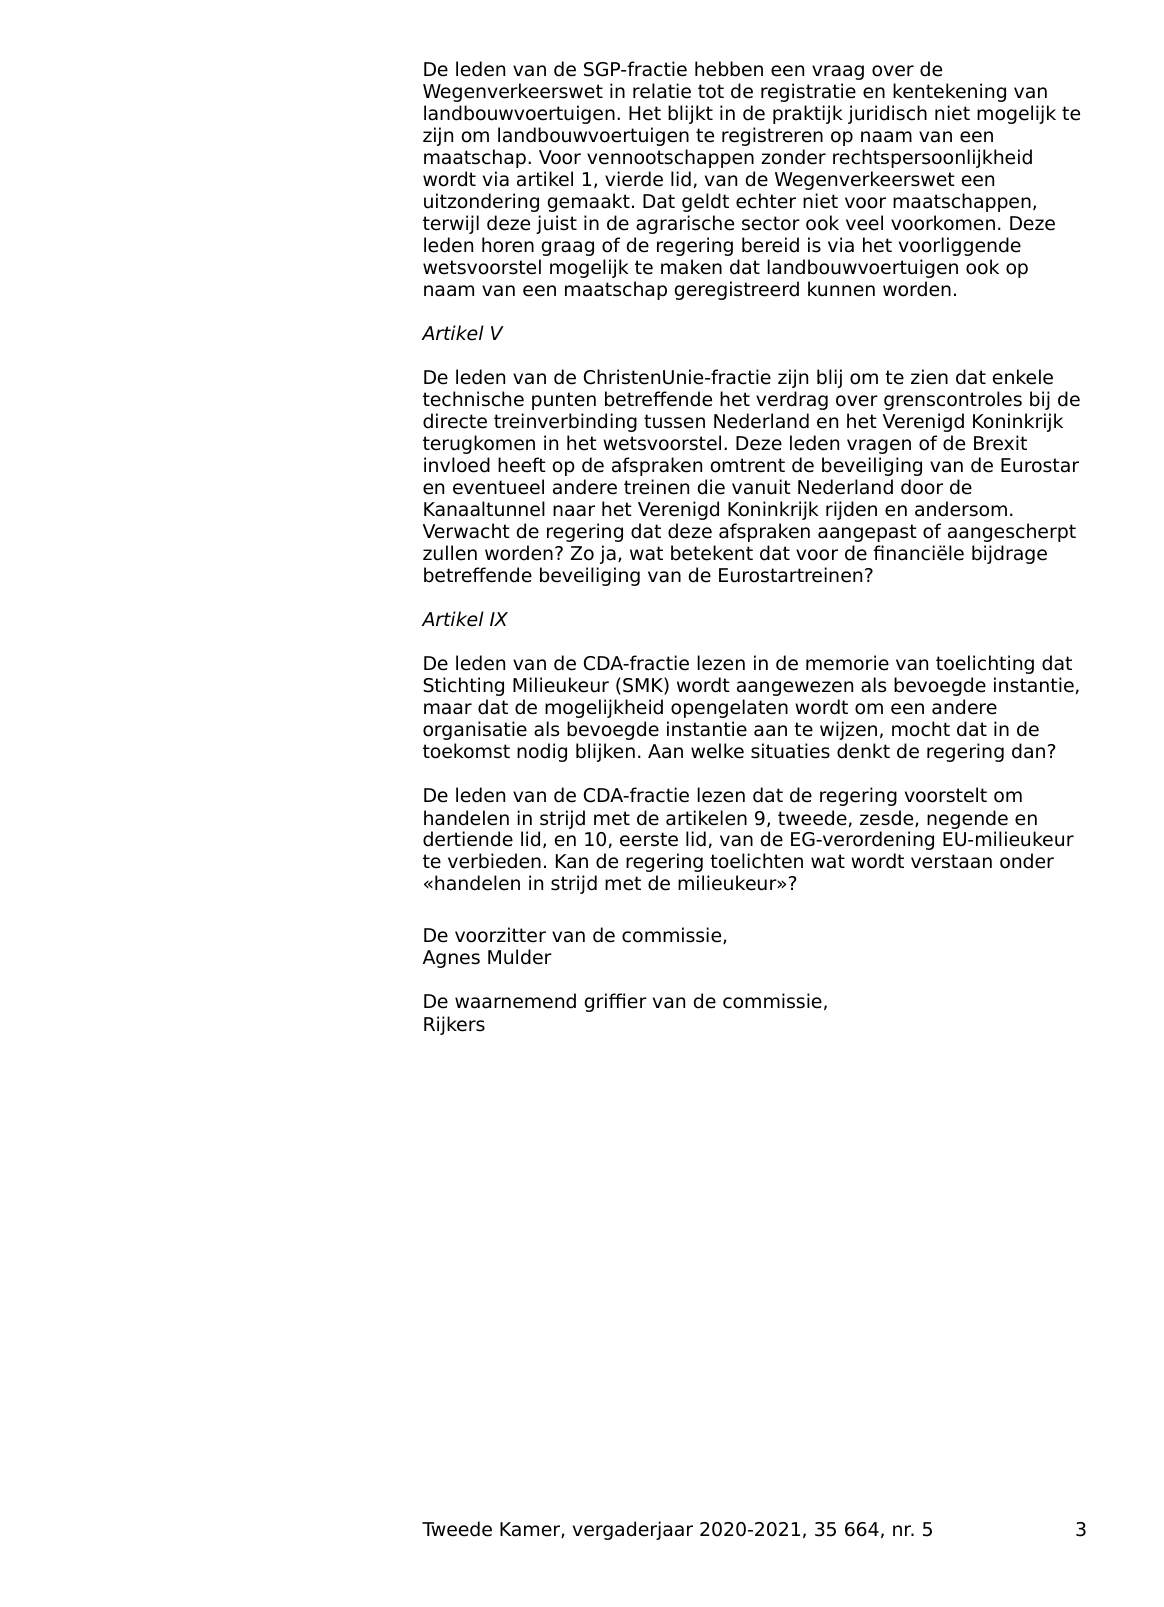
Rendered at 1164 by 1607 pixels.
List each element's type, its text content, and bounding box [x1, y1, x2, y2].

subtitle Artikel IX [422, 609, 1087, 631]
text De leden van de SGP-fractie hebben een vraag over de Wegenverkeerswet in relatie tot de registratie en kentekening van landbouwvoertuigen. Het blijkt in de praktijk juridisch niet mogelijk te zijn om landbouwvoertuigen te registreren op naam van een maatschap. Voor vennootschappen zonder rechtspersoonlijkheid wordt via artikel 1, vierde lid, van de Wegenverkeerswet een uitzondering gemaakt. Dat geldt echter niet voor maatschappen, terwijl deze juist in de agrarische sector ook veel voorkomen. Deze leden horen graag of de regering bereid is via het voorliggende wetsvoorstel mogelijk te maken dat landbouwvoertuigen ook op naam van een maatschap geregistreerd kunnen worden. [422, 59, 1087, 301]
text De leden van de CDA-fractie lezen dat de regering voorstelt om handelen in strijd met de artikelen 9, tweede, zesde, negende en dertiende lid, en 10, eerste lid, van de EG-verordening EU-milieukeur te verbieden. Kan de regering toelichten wat wordt verstaan onder «handelen in strijd met de milieukeur»? [422, 785, 1087, 895]
subtitle Artikel V [422, 323, 1087, 345]
text De leden van de ChristenUnie-fractie zijn blij om te zien dat enkele technische punten betreffende het verdrag over grenscontroles bij de directe treinverbinding tussen Nederland en het Verenigd Koninkrijk terugkomen in het wetsvoorstel. Deze leden vragen of de Brexit invloed heeft op de afspraken omtrent de beveiliging van de Eurostar en eventueel andere treinen die vanuit Nederland door de Kanaaltunnel naar het Verenigd Koninkrijk rijden en andersom. Verwacht de regering dat deze afspraken aangepast of aangescherpt zullen worden? Zo ja, wat betekent dat voor de financiële bijdrage betreffende beveiliging van de Eurostartreinen? [422, 367, 1087, 587]
text De waarnemend griffier van de commissie, Rijkers [422, 991, 1087, 1035]
text De leden van de CDA-fractie lezen in de memorie van toelichting dat Stichting Milieukeur (SMK) wordt aangewezen als bevoegde instantie, maar dat de mogelijkheid opengelaten wordt om een andere organisatie als bevoegde instantie aan te wijzen, mocht dat in de toekomst nodig blijken. Aan welke situaties denkt de regering dan? [422, 653, 1087, 763]
text De voorzitter van de commissie, Agnes Mulder [422, 925, 1087, 969]
